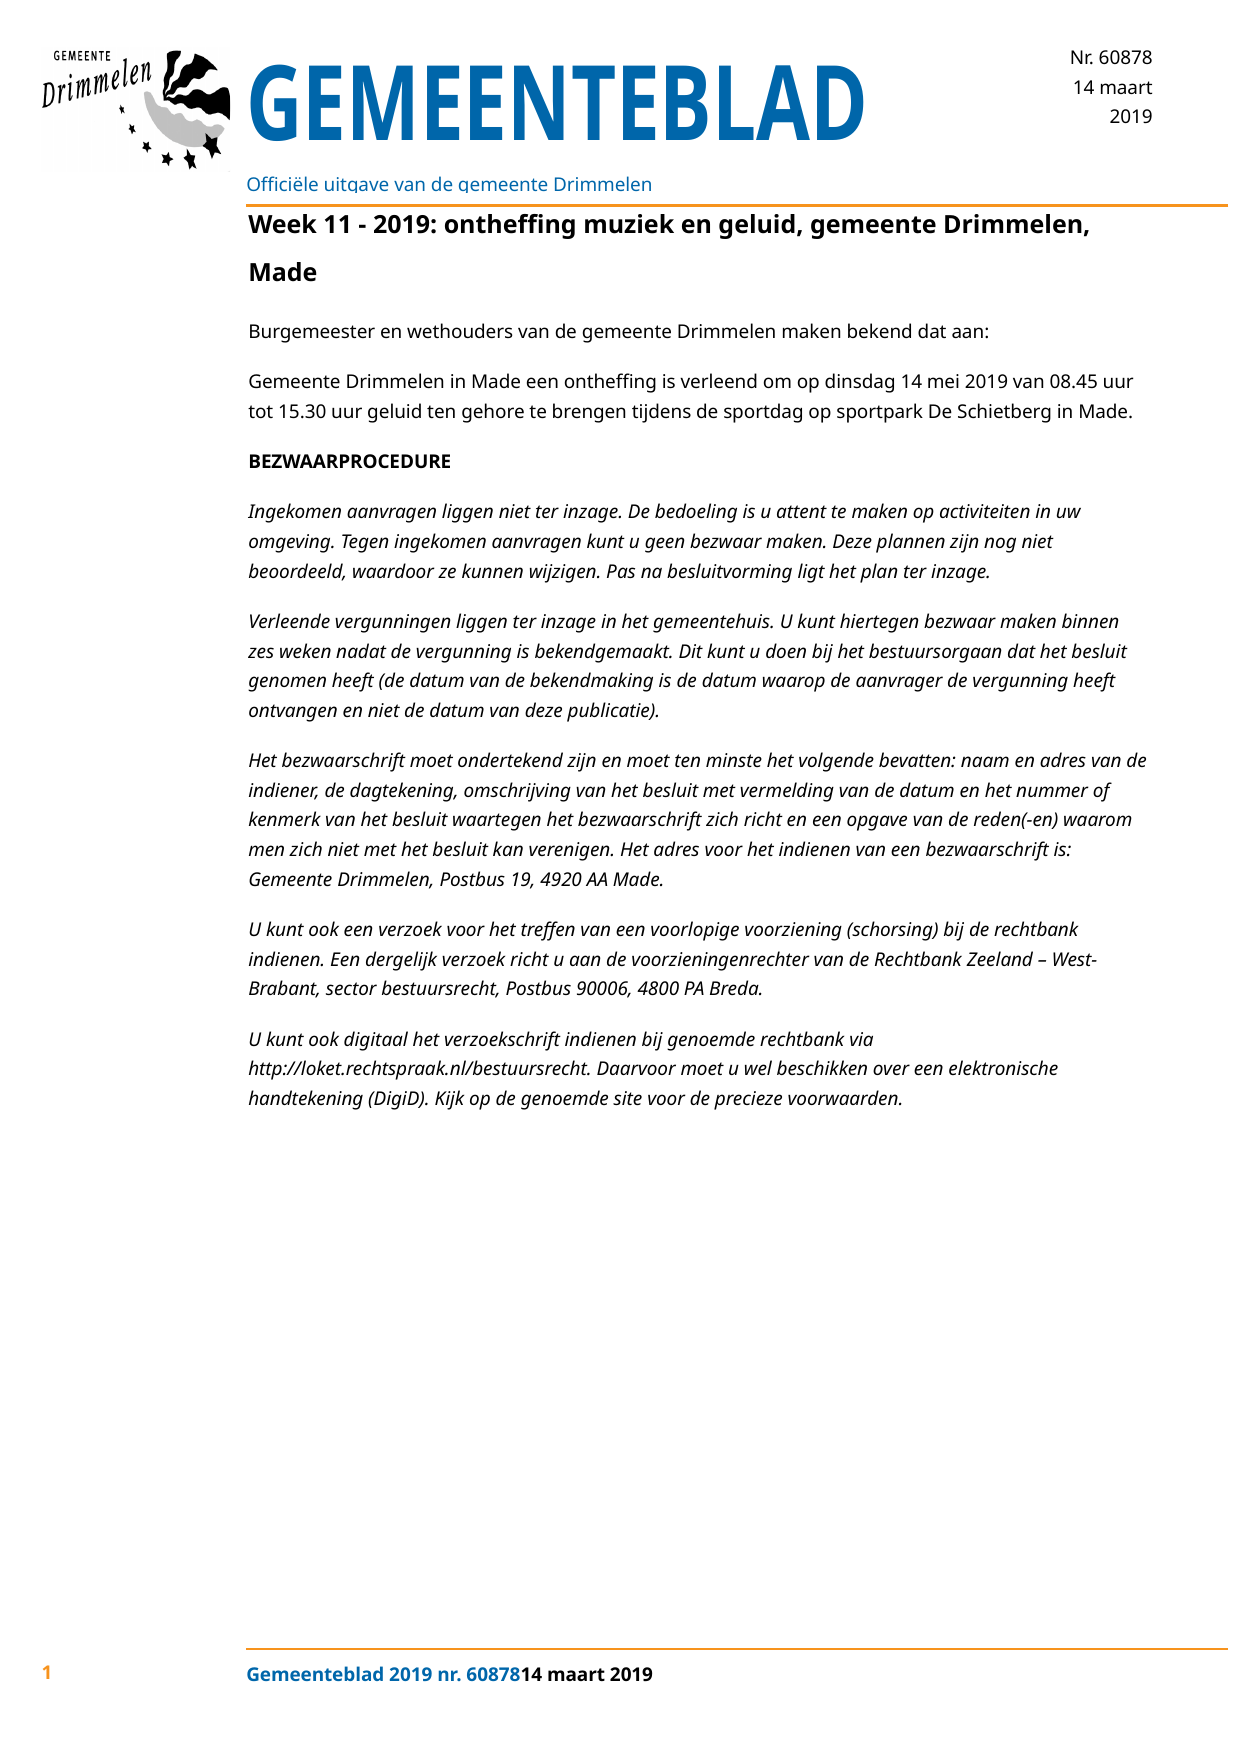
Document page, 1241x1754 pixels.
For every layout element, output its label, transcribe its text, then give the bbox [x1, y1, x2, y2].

text Gemeente Drimmelen in Made een ontheffing is verleend om op dinsdag 14 mei 2019 van 08.45 uur tot 15.30 uur geluid ten gehore te brengen tijdens de sportdag op sportpark De Schietberg in Made. [248, 368, 1152, 424]
text Verleende vergunningen liggen ter inzage in het gemeentehuis. U kunt hiertegen bezwaar maken binnen zes weken nadat de vergunning is bekendgemaakt. Dit kunt u doen bij het bestuursorgaan dat het besluit genomen heeft (de datum van de bekendmaking is de datum waarop de aanvrager de vergunning heeft ontvangen en niet de datum van deze publicatie). [248, 608, 1152, 723]
text BEZWAARPROCEDURE [248, 448, 1152, 474]
picture [41, 47, 231, 172]
text U kunt ook een verzoek voor het treffen van een voorlopige voorziening (schorsing) bij de rechtbank indienen. Een dergelijk verzoek richt u aan de voorzieningenrechter van de Rechtbank Zeeland – West-Brabant, sector bestuursrecht, Postbus 90006, 4800 PA Breda. [248, 916, 1152, 1001]
text Burgemeester en wethouders van de gemeente Drimmelen maken bekend dat aan: [248, 318, 1152, 344]
text Het bezwaarschrift moet ondertekend zijn en moet ten minste het volgende bevatten: naam en adres van de indiener, de dagtekening, omschrijving van het besluit met vermelding van de datum en het nummer of kenmerk van het besluit waartegen het bezwaarschrift zich richt en een opgave van de reden(-en) waarom men zich niet met het besluit kan verenigen. Het adres voor het indienen van een bezwaarschrift is: Gemeente Drimmelen, Postbus 19, 4920 AA Made. [248, 747, 1152, 892]
text U kunt ook digitaal het verzoekschrift indienen bij genoemde rechtbank via http://loket.rechtspraak.nl/bestuursrecht. Daarvoor moet u wel beschikken over een elektronische handtekening (DigiD). Kijk op de genoemde site voor de precieze voorwaarden. [248, 1026, 1152, 1111]
text Ingekomen aanvragen liggen niet ter inzage. De bedoeling is u attent te maken op activiteiten in uw omgeving. Tegen ingekomen aanvragen kunt u geen bezwaar maken. Deze plannen zijn nog niet beoordeeld, waardoor ze kunnen wijzigen. Pas na besluitvorming ligt het plan ter inzage. [248, 499, 1152, 584]
text Week 11 - 2019: ontheffing muziek en geluid, gemeente Drimmelen, Made [248, 207, 1152, 288]
